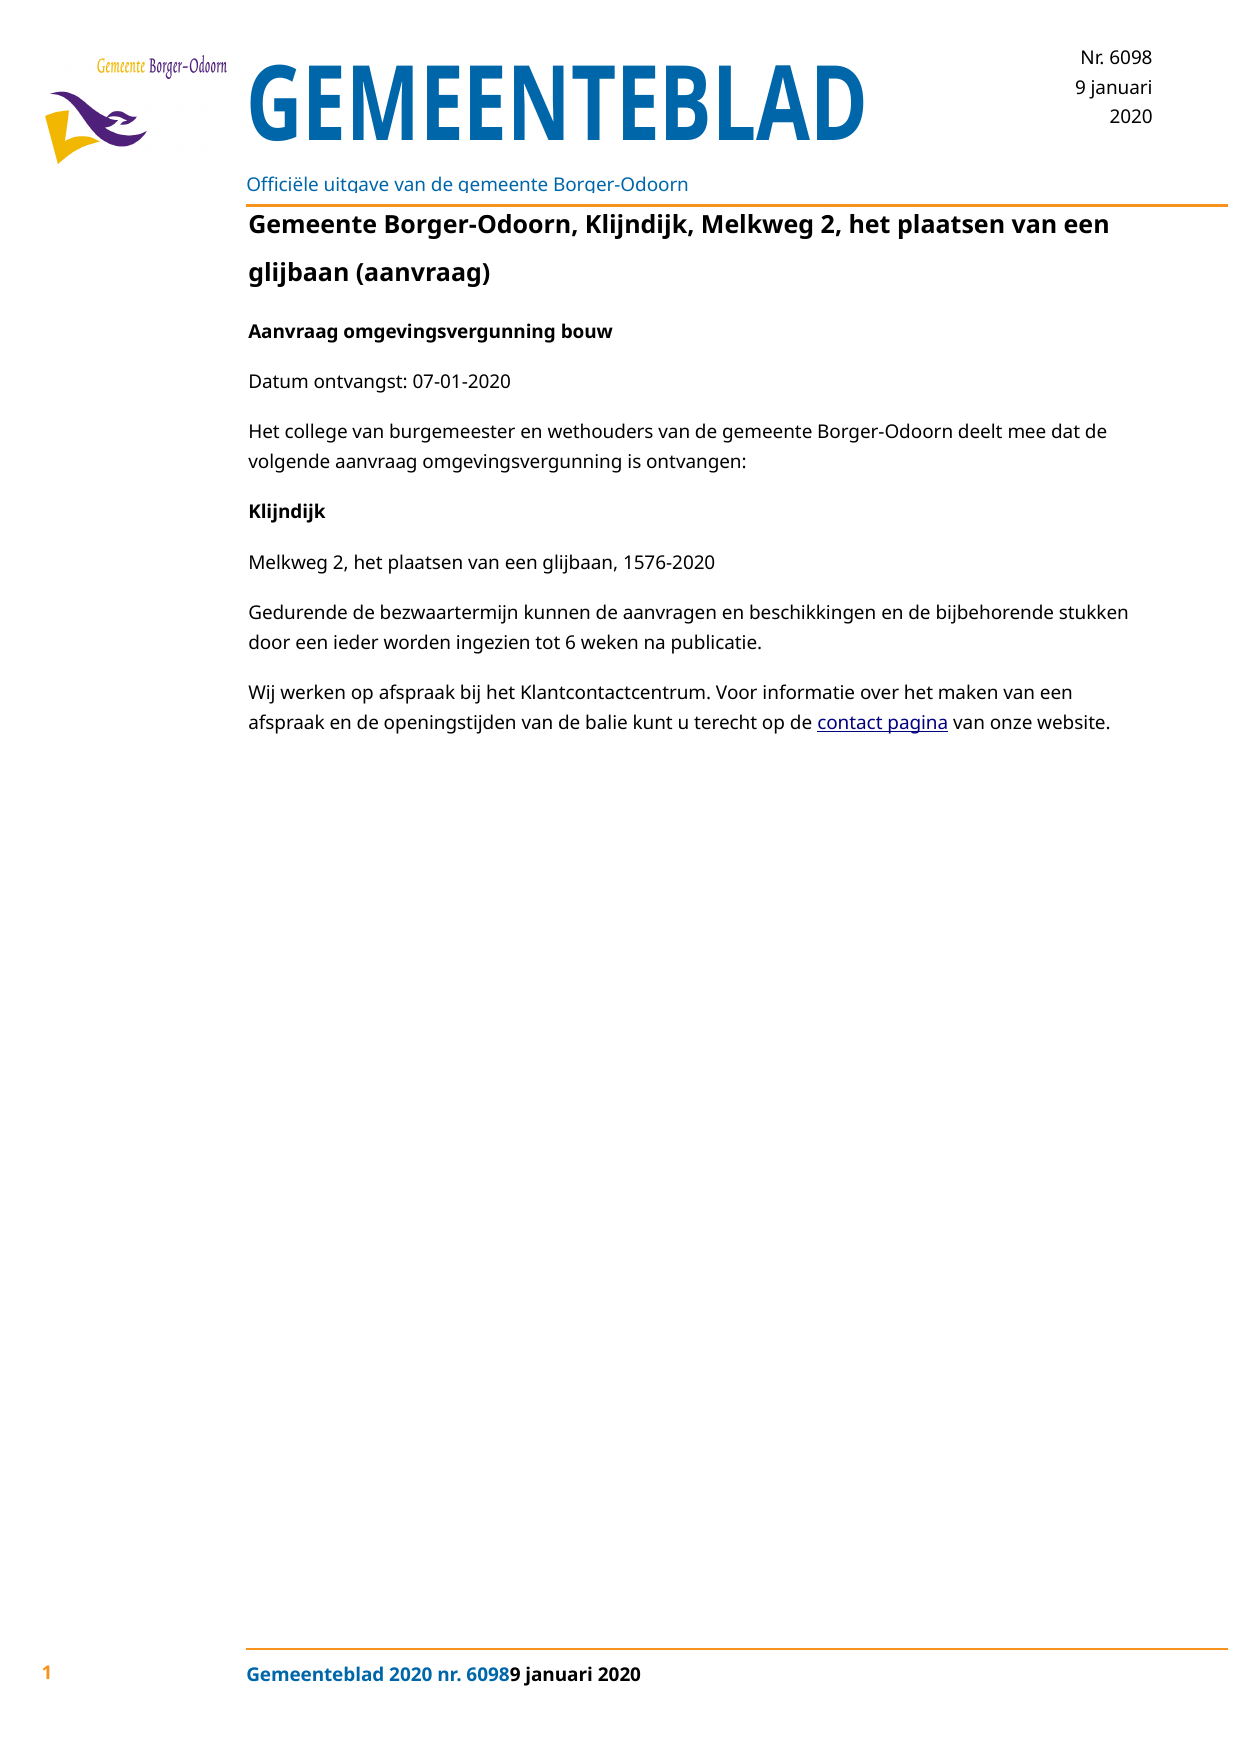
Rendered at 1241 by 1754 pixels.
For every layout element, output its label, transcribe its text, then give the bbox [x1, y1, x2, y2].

picture [41, 47, 231, 172]
text Wij werken op afspraak bij het Klantcontactcentrum. Voor informatie over het maken van een afspraak en de openingstijden van de balie kunt u terecht op de contact pagina van onze website. [248, 679, 1152, 735]
text Datum ontvangst: 07-01-2020 [248, 368, 1152, 394]
text Gedurende de bezwaartermijn kunnen de aanvragen en beschikkingen en de bijbehorende stukken door een ieder worden ingezien tot 6 weken na publicatie. [248, 599, 1152, 655]
text Melkweg 2, het plaatsen van een glijbaan, 1576-2020 [248, 549, 1152, 575]
text Gemeente Borger-Odoorn, Klijndijk, Melkweg 2, het plaatsen van een glijbaan (aanvraag) [248, 207, 1152, 288]
text Klijndijk [248, 499, 1152, 524]
text Aanvraag omgevingsvergunning bouw [248, 318, 1152, 344]
text Het college van burgemeester en wethouders van de gemeente Borger-Odoorn deelt mee dat de volgende aanvraag omgevingsvergunning is ontvangen: [248, 419, 1152, 474]
